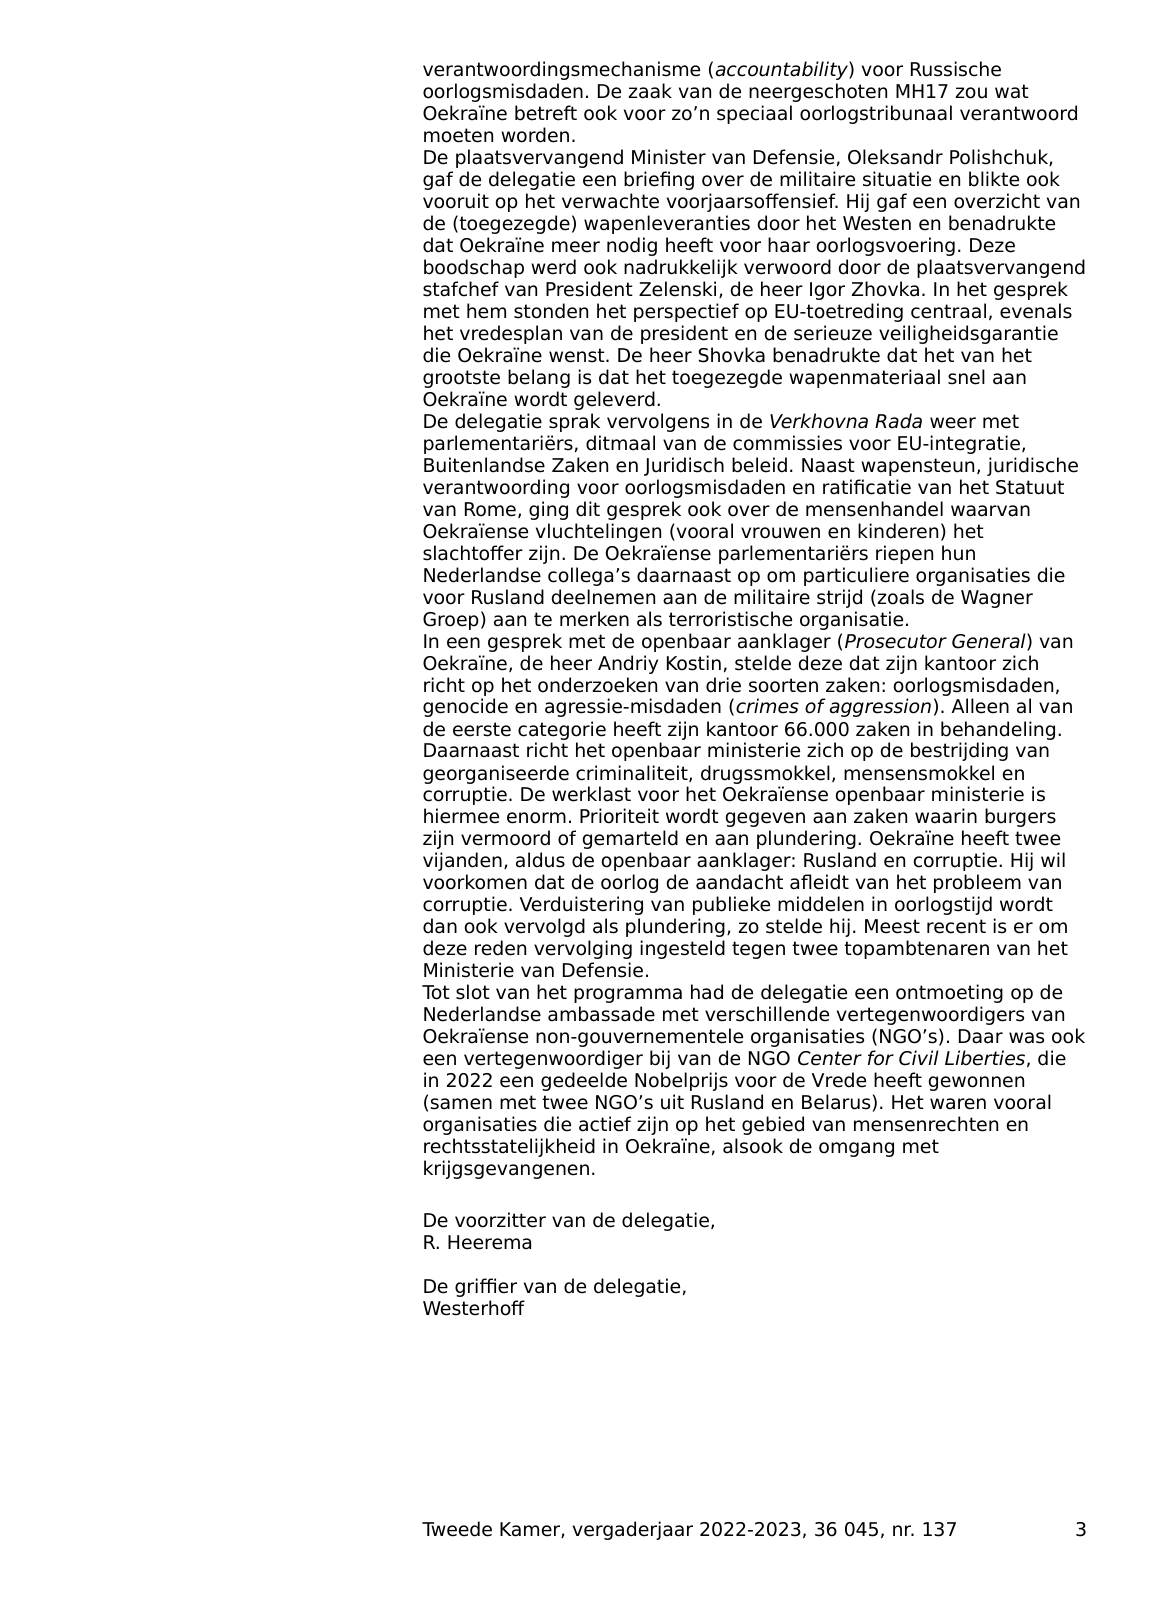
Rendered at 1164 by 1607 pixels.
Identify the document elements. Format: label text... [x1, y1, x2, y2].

text De plaatsvervangend Minister van Defensie, Oleksandr Polishchuk, gaf de delegatie een briefing over de militaire situatie en blikte ook vooruit op het verwachte voorjaarsoffensief. Hij gaf een overzicht van de (toegezegde) wapenleveranties door het Westen en benadrukte dat Oekraïne meer nodig heeft voor haar oorlogsvoering. Deze boodschap werd ook nadrukkelijk verwoord door de plaatsvervangend stafchef van President Zelenski, de heer Igor Zhovka. In het gesprek met hem stonden het perspectief op EU-toetreding centraal, evenals het vredesplan van de president en de serieuze veiligheidsgarantie die Oekraïne wenst. De heer Shovka benadrukte dat het van het grootste belang is dat het toegezegde wapenmateriaal snel aan Oekraïne wordt geleverd. [422, 147, 1087, 411]
text De voorzitter van de delegatie, R. Heerema [422, 1210, 1087, 1254]
text De delegatie sprak vervolgens in de Verkhovna Rada weer met parlementariërs, ditmaal van de commissies voor EU-integratie, Buitenlandse Zaken en Juridisch beleid. Naast wapensteun, juridische verantwoording voor oorlogsmisdaden en ratificatie van het Statuut van Rome, ging dit gesprek ook over de mensenhandel waarvan Oekraïense vluchtelingen (vooral vrouwen en kinderen) het slachtoffer zijn. De Oekraïense parlementariërs riepen hun Nederlandse collega’s daarnaast op om particuliere organisaties die voor Rusland deelnemen aan de militaire strijd (zoals de Wagner Groep) aan te merken als terroristische organisatie. [422, 411, 1087, 631]
text De griffier van de delegatie, Westerhoff [422, 1276, 1087, 1320]
text In een gesprek met de openbaar aanklager (Prosecutor General) van Oekraïne, de heer Andriy Kostin, stelde deze dat zijn kantoor zich richt op het onderzoeken van drie soorten zaken: oorlogsmisdaden, genocide en agressie-misdaden (crimes of aggression). Alleen al van de eerste categorie heeft zijn kantoor 66.000 zaken in behandeling. Daarnaast richt het openbaar ministerie zich op de bestrijding van georganiseerde criminaliteit, drugssmokkel, mensensmokkel en corruptie. De werklast voor het Oekraïense openbaar ministerie is hiermee enorm. Prioriteit wordt gegeven aan zaken waarin burgers zijn vermoord of gemarteld en aan plundering. Oekraïne heeft twee vijanden, aldus de openbaar aanklager: Rusland en corruptie. Hij wil voorkomen dat de oorlog de aandacht afleidt van het probleem van corruptie. Verduistering van publieke middelen in oorlogstijd wordt dan ook vervolgd als plundering, zo stelde hij. Meest recent is er om deze reden vervolging ingesteld tegen twee topambtenaren van het Ministerie van Defensie. [422, 631, 1087, 982]
text Tot slot van het programma had de delegatie een ontmoeting op de Nederlandse ambassade met verschillende vertegenwoordigers van Oekraïense non-gouvernementele organisaties (NGO’s). Daar was ook een vertegenwoordiger bij van de NGO Center for Civil Liberties, die in 2022 een gedeelde Nobelprijs voor de Vrede heeft gewonnen (samen met twee NGO’s uit Rusland en Belarus). Het waren vooral organisaties die actief zijn op het gebied van mensenrechten en rechtsstatelijkheid in Oekraïne, alsook de omgang met krijgsgevangenen. [422, 982, 1087, 1180]
text verantwoordingsmechanisme (accountability) voor Russische oorlogsmisdaden. De zaak van de neergeschoten MH17 zou wat Oekraïne betreft ook voor zo’n speciaal oorlogstribunaal verantwoord moeten worden. [422, 59, 1087, 147]
